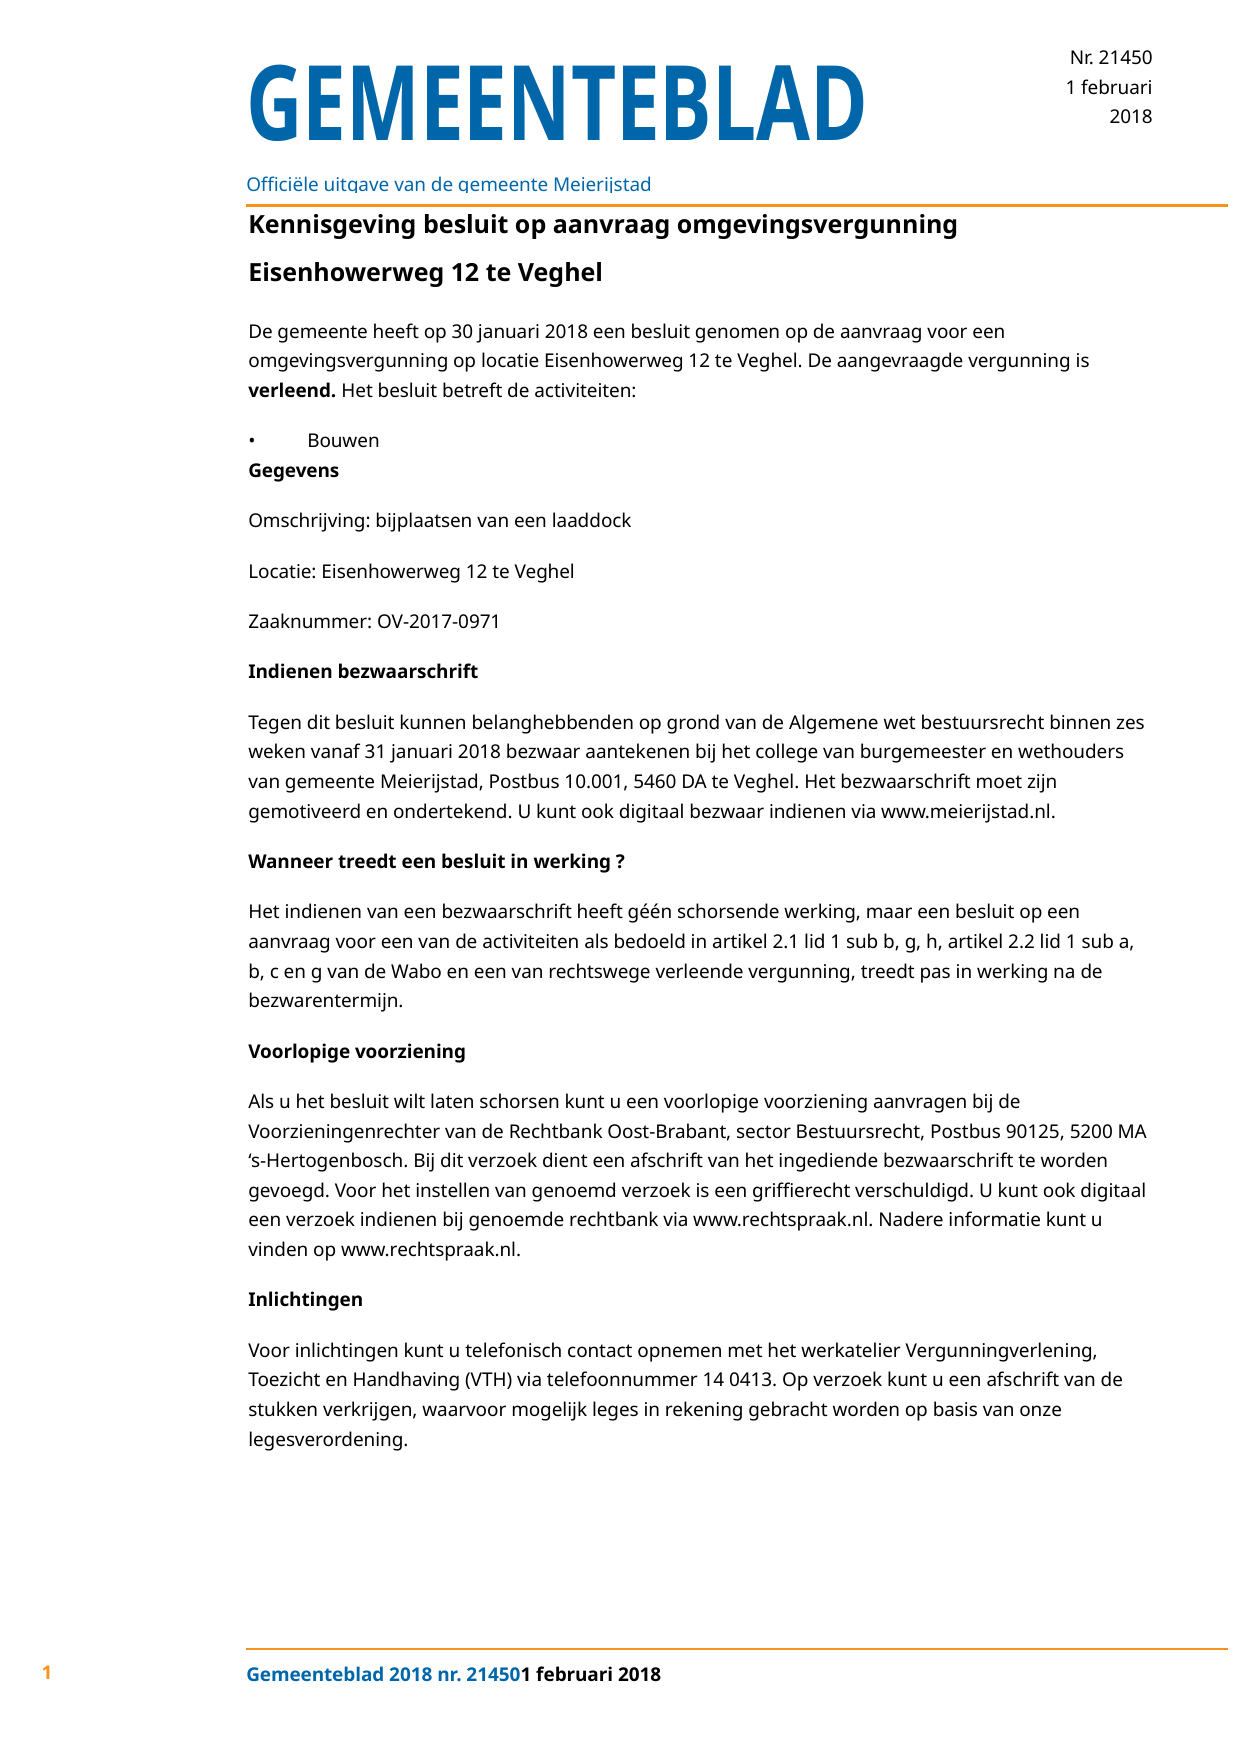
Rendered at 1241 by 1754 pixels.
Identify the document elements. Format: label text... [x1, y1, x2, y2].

list Bouwen [248, 427, 1152, 453]
text Gegevens [248, 457, 1152, 483]
text Tegen dit besluit kunnen belanghebbenden op grond van de Algemene wet bestuursrecht binnen zes weken vanaf 31 januari 2018 bezwaar aantekenen bij het college van burgemeester en wethouders van gemeente Meierijstad, Postbus 10.001, 5460 DA te Veghel. Het bezwaarschrift moet zijn gemotiveerd en ondertekend. U kunt ook digitaal bezwaar indienen via www.meierijstad.nl. [248, 709, 1152, 824]
text Zaaknummer: OV-2017-0971 [248, 608, 1152, 634]
text Indienen bezwaarschrift [248, 659, 1152, 684]
text De gemeente heeft op 30 januari 2018 een besluit genomen op de aanvraag voor een omgevingsvergunning op locatie Eisenhowerweg 12 te Veghel. De aangevraagde vergunning is verleend. Het besluit betreft de activiteiten: [248, 318, 1152, 403]
text Als u het besluit wilt laten schorsen kunt u een voorlopige voorziening aanvragen bij de Voorzieningenrechter van de Rechtbank Oost-Brabant, sector Bestuursrecht, Postbus 90125, 5200 MA ‘s-Hertogenbosch. Bij dit verzoek dient een afschrift van het ingediende bezwaarschrift te worden gevoegd. Voor het instellen van genoemd verzoek is een griffierecht verschuldigd. U kunt ook digitaal een verzoek indienen bij genoemde rechtbank via www.rechtspraak.nl. Nadere informatie kunt u vinden op www.rechtspraak.nl. [248, 1088, 1152, 1262]
text Voorlopige voorziening [248, 1038, 1152, 1064]
text Locatie: Eisenhowerweg 12 te Veghel [248, 558, 1152, 584]
text Wanneer treedt een besluit in werking ? [248, 848, 1152, 874]
text Voor inlichtingen kunt u telefonisch contact opnemen met het werkatelier Vergunningverlening, Toezicht en Handhaving (VTH) via telefoonnummer 14 0413. Op verzoek kunt u een afschrift van de stukken verkrijgen, waarvoor mogelijk leges in rekening gebracht worden op basis van onze legesverordening. [248, 1337, 1152, 1452]
text Het indienen van een bezwaarschrift heeft géén schorsende werking, maar een besluit op een aanvraag voor een van de activiteiten als bedoeld in artikel 2.1 lid 1 sub b, g, h, artikel 2.2 lid 1 sub a, b, c en g van de Wabo en een van rechtswege verleende vergunning, treedt pas in werking na de bezwarentermijn. [248, 899, 1152, 1013]
picture [41, 47, 231, 172]
text Kennisgeving besluit op aanvraag omgevingsvergunning Eisenhowerweg 12 te Veghel [248, 207, 1152, 288]
text Omschrijving: bijplaatsen van een laaddock [248, 507, 1152, 533]
text Inlichtingen [248, 1287, 1152, 1312]
